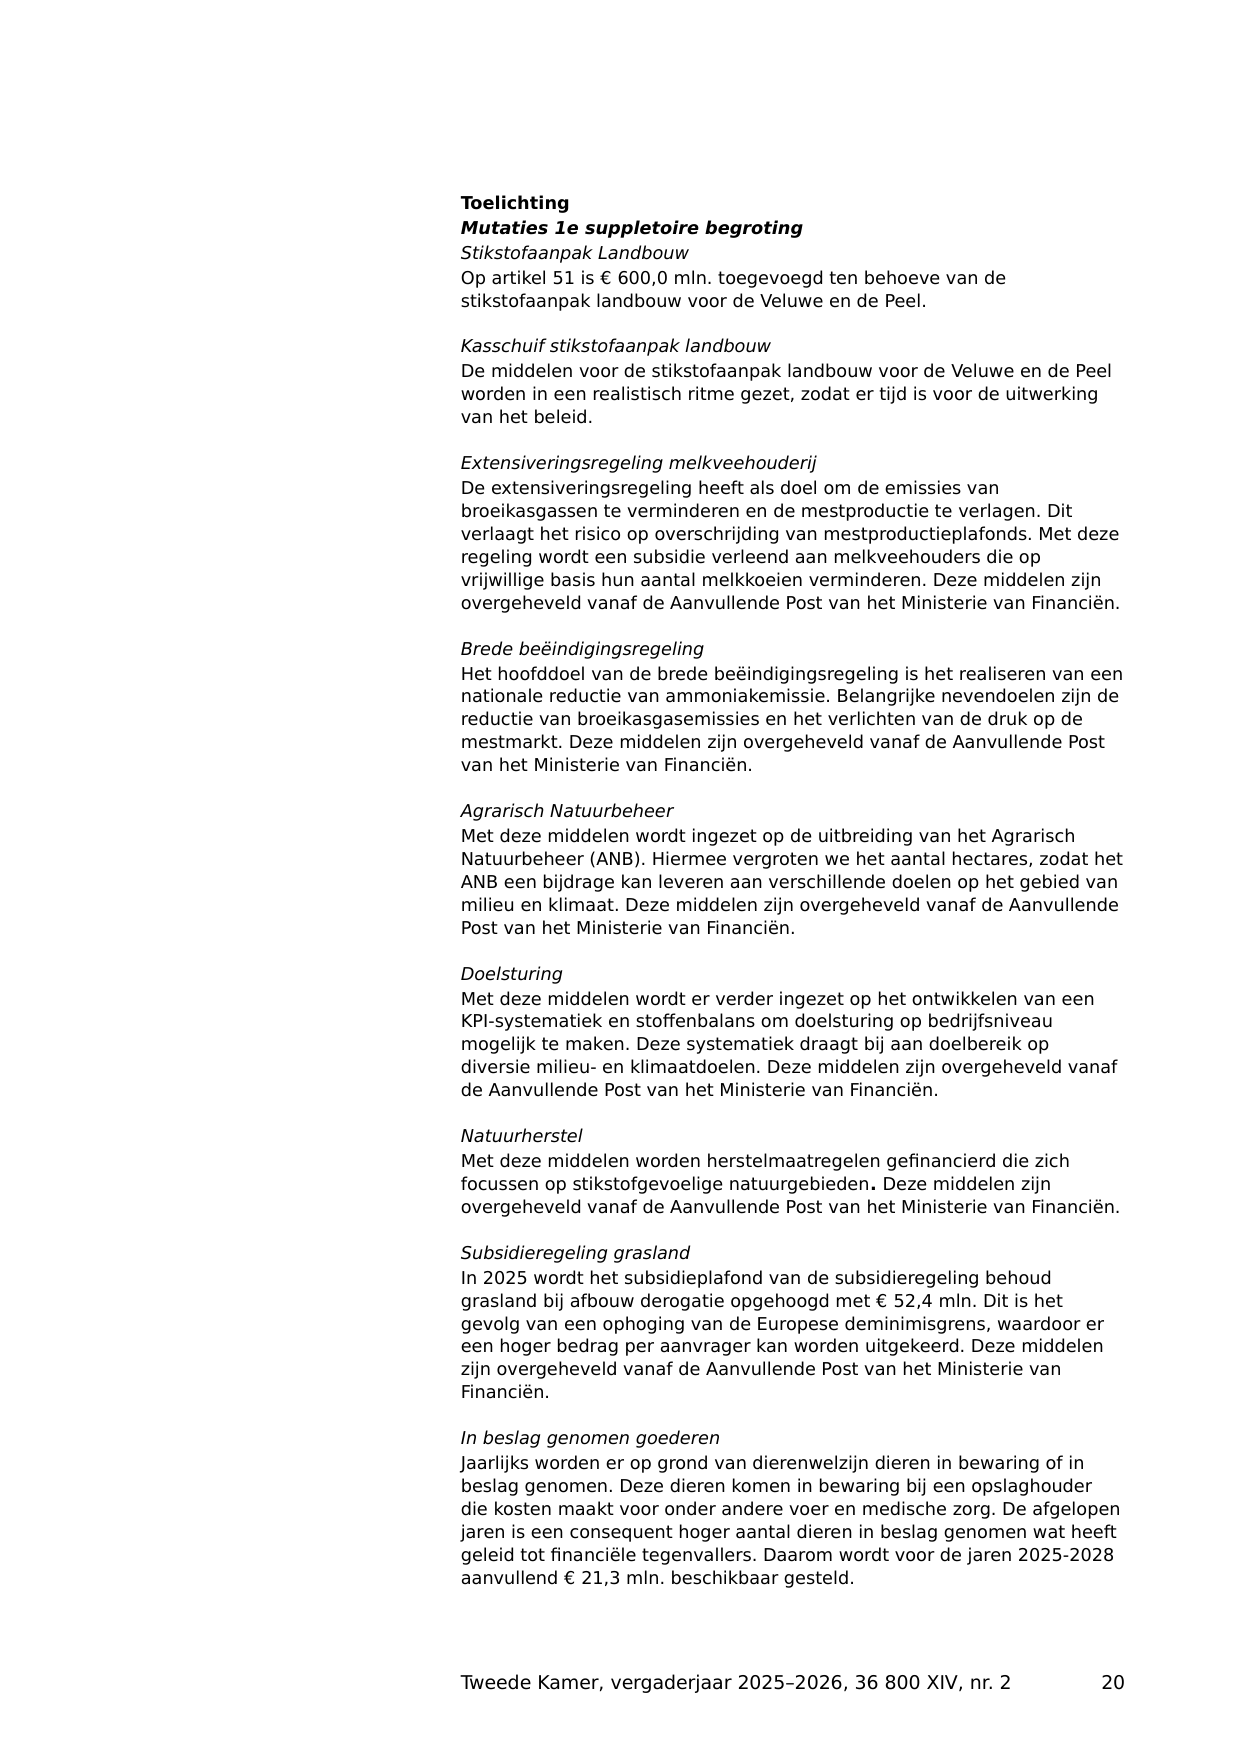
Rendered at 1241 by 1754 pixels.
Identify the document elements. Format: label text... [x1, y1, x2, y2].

text Extensiveringsregeling melkveehouderij [461, 451, 1125, 474]
text Toelichting [461, 191, 1125, 214]
text Mutaties 1e suppletoire begroting [461, 216, 1125, 239]
text Op artikel 51 is € 600,0 mln. toegevoegd ten behoeve van de stikstofaanpak landbouw voor de Veluwe en de Peel. [461, 266, 1125, 312]
text Kasschuif stikstofaanpak landbouw [461, 334, 1125, 357]
text Agrarisch Natuurbeheer [461, 799, 1125, 822]
text Met deze middelen wordt er verder ingezet op het ontwikkelen van een KPI-systematiek en stoffenbalans om doelsturing op bedrijfsniveau mogelijk te maken. Deze systematiek draagt bij aan doelbereik op diversie milieu- en klimaatdoelen. Deze middelen zijn overgeheveld vanaf de Aanvullende Post van het Ministerie van Financiën. [461, 987, 1125, 1101]
text Stikstofaanpak Landbouw [461, 241, 1125, 264]
text De extensiveringsregeling heeft als doel om de emissies van broeikasgassen te verminderen en de mestproductie te verlagen. Dit verlaagt het risico op overschrijding van mestproductieplafonds. Met deze regeling wordt een subsidie verleend aan melkveehouders die op vrijwillige basis hun aantal melkkoeien verminderen. Deze middelen zijn overgeheveld vanaf de Aanvullende Post van het Ministerie van Financiën. [461, 476, 1125, 614]
text Het hoofddoel van de brede beëindigingsregeling is het realiseren van een nationale reductie van ammoniakemissie. Belangrijke nevendoelen zijn de reductie van broeikasgasemissies en het verlichten van de druk op de mestmarkt. Deze middelen zijn overgeheveld vanaf de Aanvullende Post van het Ministerie van Financiën. [461, 662, 1125, 776]
text Subsidieregeling grasland [461, 1241, 1125, 1264]
text Brede beëindigingsregeling [461, 637, 1125, 659]
text Jaarlĳks worden er op grond van dierenwelzĳn dieren in bewaring of in beslag genomen. Deze dieren komen in bewaring bĳ een opslaghouder die kosten maakt voor onder andere voer en medische zorg. De afgelopen jaren is een consequent hoger aantal dieren in beslag genomen wat heeft geleid tot financiële tegenvallers. Daarom wordt voor de jaren 2025-2028 aanvullend € 21,3 mln. beschikbaar gesteld. [461, 1451, 1125, 1589]
text In 2025 wordt het subsidieplafond van de subsidieregeling behoud grasland bĳ afbouw derogatie opgehoogd met € 52,4 mln. Dit is het gevolg van een ophoging van de Europese deminimisgrens, waardoor er een hoger bedrag per aanvrager kan worden uitgekeerd. Deze middelen zijn overgeheveld vanaf de Aanvullende Post van het Ministerie van Financiën. [461, 1266, 1125, 1403]
text Met deze middelen wordt ingezet op de uitbreiding van het Agrarisch Natuurbeheer (ANB). Hiermee vergroten we het aantal hectares, zodat het ANB een bijdrage kan leveren aan verschillende doelen op het gebied van milieu en klimaat. Deze middelen zijn overgeheveld vanaf de Aanvullende Post van het Ministerie van Financiën. [461, 824, 1125, 939]
text De middelen voor de stikstofaanpak landbouw voor de Veluwe en de Peel worden in een realistisch ritme gezet, zodat er tijd is voor de uitwerking van het beleid. [461, 359, 1125, 428]
text Doelsturing [461, 962, 1125, 984]
text Met deze middelen worden herstelmaatregelen gefinancierd die zich focussen op stikstofgevoelige natuurgebieden. Deze middelen zijn overgeheveld vanaf de Aanvullende Post van het Ministerie van Financiën. [461, 1149, 1125, 1218]
text Natuurherstel [461, 1124, 1125, 1147]
text In beslag genomen goederen [461, 1426, 1125, 1449]
